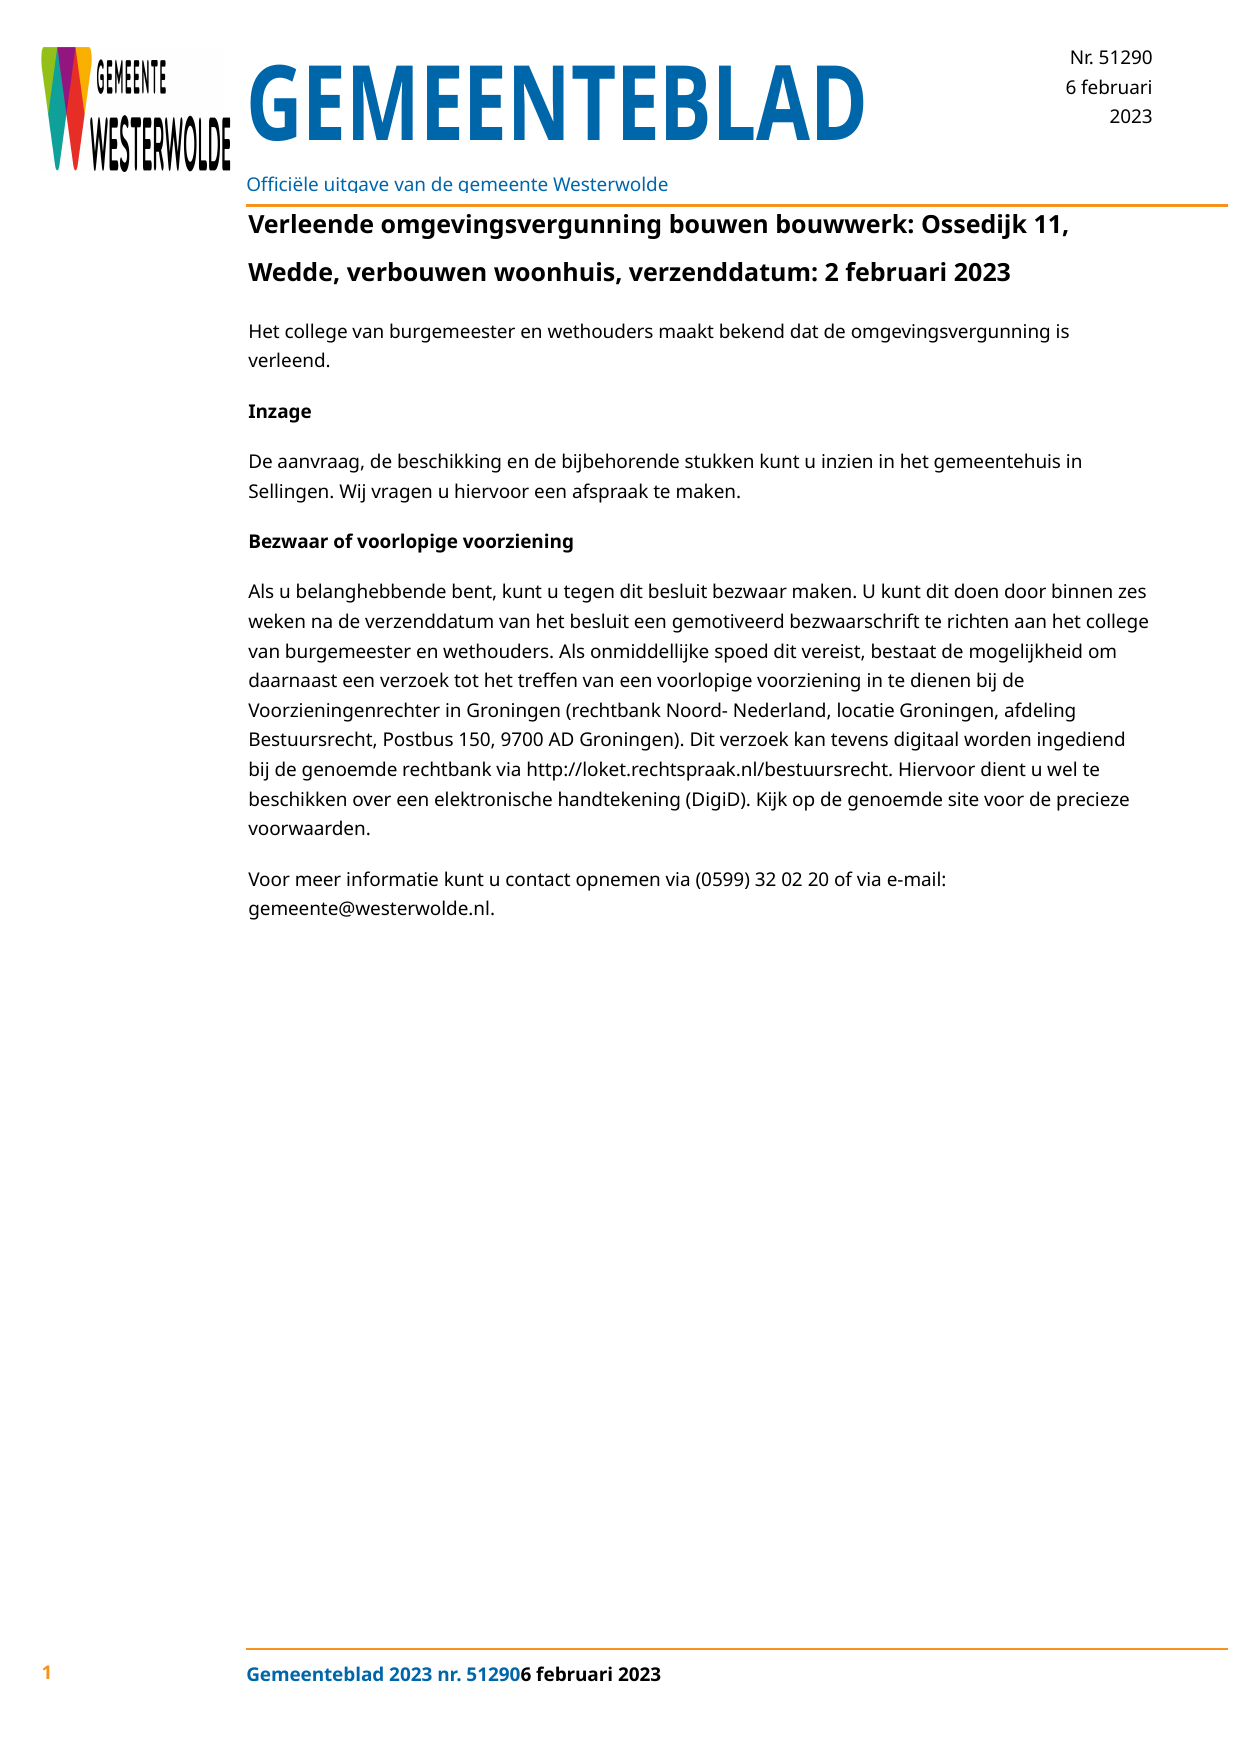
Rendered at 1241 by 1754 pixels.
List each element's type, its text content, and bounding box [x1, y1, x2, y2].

picture [41, 47, 231, 172]
text Het college van burgemeester en wethouders maakt bekend dat de omgevingsvergunning is verleend. [248, 318, 1152, 373]
text Inzage [248, 398, 1152, 424]
text Bezwaar of voorlopige voorziening [248, 528, 1152, 554]
text De aanvraag, de beschikking en de bijbehorende stukken kunt u inzien in het gemeentehuis in Sellingen. Wij vragen u hiervoor een afspraak te maken. [248, 448, 1152, 504]
text Voor meer informatie kunt u contact opnemen via (0599) 32 02 20 of via e-mail: gemeente@westerwolde.nl. [248, 866, 1152, 921]
text Als u belanghebbende bent, kunt u tegen dit besluit bezwaar maken. U kunt dit doen door binnen zes weken na de verzenddatum van het besluit een gemotiveerd bezwaarschrift te richten aan het college van burgemeester en wethouders. Als onmiddellijke spoed dit vereist, bestaat de mogelijkheid om daarnaast een verzoek tot het treffen van een voorlopige voorziening in te dienen bij de Voorzieningenrechter in Groningen (rechtbank Noord- Nederland, locatie Groningen, afdeling Bestuursrecht, Postbus 150, 9700 AD Groningen). Dit verzoek kan tevens digitaal worden ingediend bij de genoemde rechtbank via http://loket.rechtspraak.nl/bestuursrecht. Hiervoor dient u wel te beschikken over een elektronische handtekening (DigiD). Kijk op de genoemde site voor de precieze voorwaarden. [248, 579, 1152, 841]
text Verleende omgevingsvergunning bouwen bouwwerk: Ossedijk 11, Wedde, verbouwen woonhuis, verzenddatum: 2 februari 2023 [248, 207, 1152, 288]
